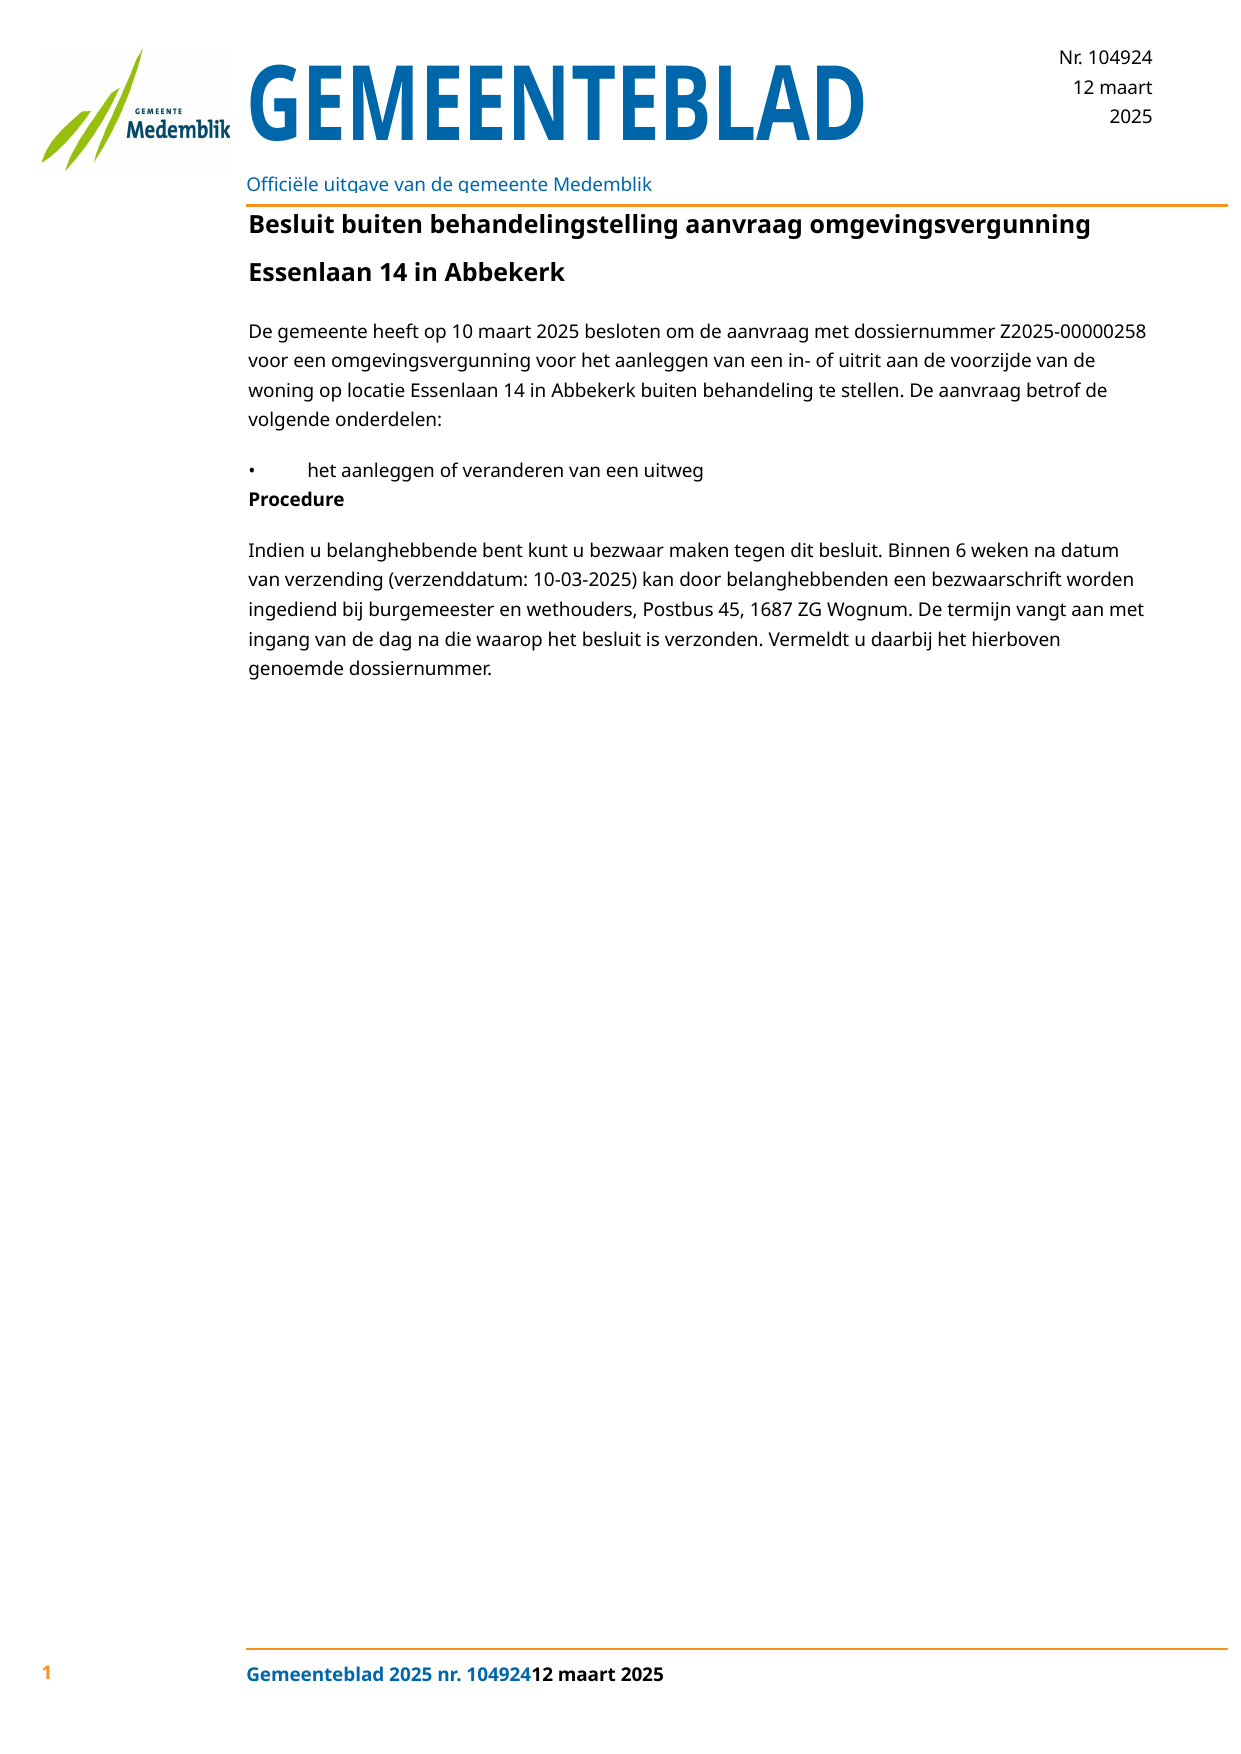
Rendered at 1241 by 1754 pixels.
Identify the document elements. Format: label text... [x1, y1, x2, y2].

list het aanleggen of veranderen van een uitweg [248, 457, 1152, 483]
picture [41, 47, 231, 172]
text Procedure [248, 487, 1152, 512]
text De gemeente heeft op 10 maart 2025 besloten om de aanvraag met dossiernummer Z2025-00000258 voor een omgevingsvergunning voor het aanleggen van een in- of uitrit aan de voorzijde van de woning op locatie Essenlaan 14 in Abbekerk buiten behandeling te stellen. De aanvraag betrof de volgende onderdelen: [248, 318, 1152, 432]
text Indien u belanghebbende bent kunt u bezwaar maken tegen dit besluit. Binnen 6 weken na datum van verzending (verzenddatum: 10-03-2025) kan door belanghebbenden een bezwaarschrift worden ingediend bij burgemeester en wethouders, Postbus 45, 1687 ZG Wognum. De termijn vangt aan met ingang van de dag na die waarop het besluit is verzonden. Vermeldt u daarbij het hierboven genoemde dossiernummer. [248, 537, 1152, 681]
text Besluit buiten behandelingstelling aanvraag omgevingsvergunning Essenlaan 14 in Abbekerk [248, 207, 1152, 288]
